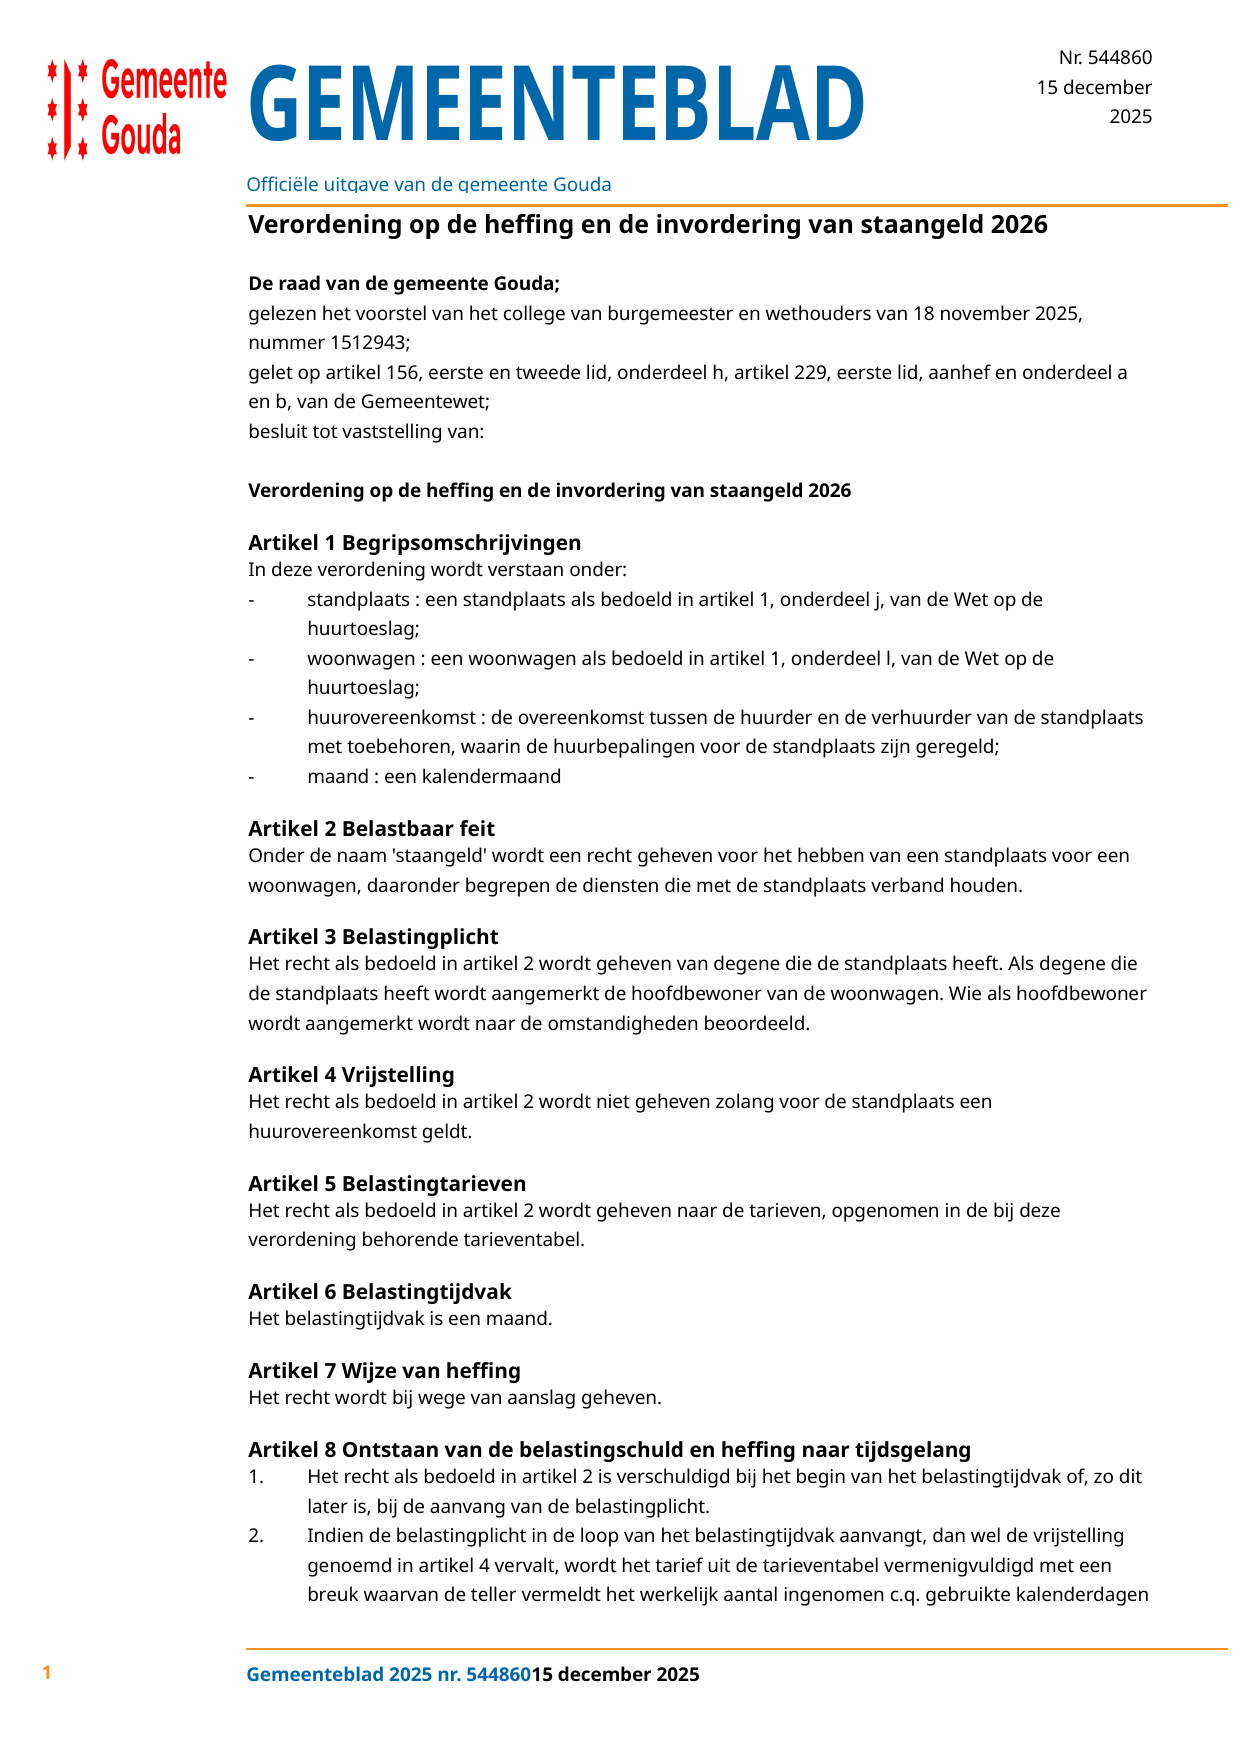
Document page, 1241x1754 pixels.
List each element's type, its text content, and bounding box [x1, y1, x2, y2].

text Het recht als bedoeld in artikel 2 wordt niet geheven zolang voor de standplaats een huurovereenkomst geldt. [248, 1089, 1152, 1144]
text Artikel 7 Wijze van heffing [248, 1356, 1152, 1384]
text Artikel 3 Belastingplicht [248, 922, 1152, 951]
picture [41, 47, 231, 172]
text besluit tot vaststelling van: [248, 418, 1152, 444]
text Het recht wordt bij wege van aanslag geheven. [248, 1384, 1152, 1410]
list Indien de belastingplicht in de loop van het belastingtijdvak aanvangt, dan wel de vrijstelling genoemd in artikel 4 vervalt, wordt het tarief uit de tarieventabel vermenigvuldigd met een breuk waarvan de teller vermeldt het werkelijk aantal ingenomen c.q. gebruikte kalenderdagen [248, 1522, 1152, 1607]
text Artikel 1 Begripsomschrijvingen [248, 528, 1152, 556]
text Artikel 5 Belastingtarieven [248, 1169, 1152, 1197]
list Het recht als bedoeld in artikel 2 is verschuldigd bij het begin van het belastingtijdvak of, zo dit later is, bij de aanvang van de belastingplicht. [248, 1463, 1152, 1518]
text In deze verordening wordt verstaan onder: [248, 556, 1152, 582]
text Artikel 6 Belastingtijdvak [248, 1277, 1152, 1306]
text Artikel 4 Vrijstelling [248, 1060, 1152, 1089]
text De raad van de gemeente Gouda; [248, 270, 1152, 296]
text Het recht als bedoeld in artikel 2 wordt geheven van degene die de standplaats heeft. Als degene die de standplaats heeft wordt aangemerkt de hoofdbewoner van de woonwagen. Wie als hoofdbewoner wordt aangemerkt wordt naar de omstandigheden beoordeeld. [248, 951, 1152, 1036]
text Het belastingtijdvak is een maand. [248, 1306, 1152, 1331]
text Artikel 2 Belastbaar feit [248, 814, 1152, 842]
text Verordening op de heffing en de invordering van staangeld 2026 [248, 207, 1152, 241]
list standplaats : een standplaats als bedoeld in artikel 1, onderdeel j, van de Wet op de huurtoeslag; [248, 586, 1152, 641]
text Verordening op de heffing en de invordering van staangeld 2026 [248, 477, 1152, 503]
text Onder de naam 'staangeld' wordt een recht geheven voor het hebben van een standplaats voor een woonwagen, daaronder begrepen de diensten die met de standplaats verband houden. [248, 842, 1152, 897]
text Het recht als bedoeld in artikel 2 wordt geheven naar de tarieven, opgenomen in de bij deze verordening behorende tarieventabel. [248, 1197, 1152, 1252]
text gelet op artikel 156, eerste en tweede lid, onderdeel h, artikel 229, eerste lid, aanhef en onderdeel a en b, van de Gemeentewet; [248, 359, 1152, 414]
list maand : een kalendermaand [248, 763, 1152, 789]
list woonwagen : een woonwagen als bedoeld in artikel 1, onderdeel l, van de Wet op de huurtoeslag; [248, 645, 1152, 700]
text gelezen het voorstel van het college van burgemeester en wethouders van 18 november 2025, nummer 1512943; [248, 300, 1152, 355]
list huurovereenkomst : de overeenkomst tussen de huurder en de verhuurder van de standplaats met toebehoren, waarin de huurbepalingen voor de standplaats zijn geregeld; [248, 704, 1152, 759]
text Artikel 8 Ontstaan van de belastingschuld en heffing naar tijdsgelang [248, 1435, 1152, 1463]
